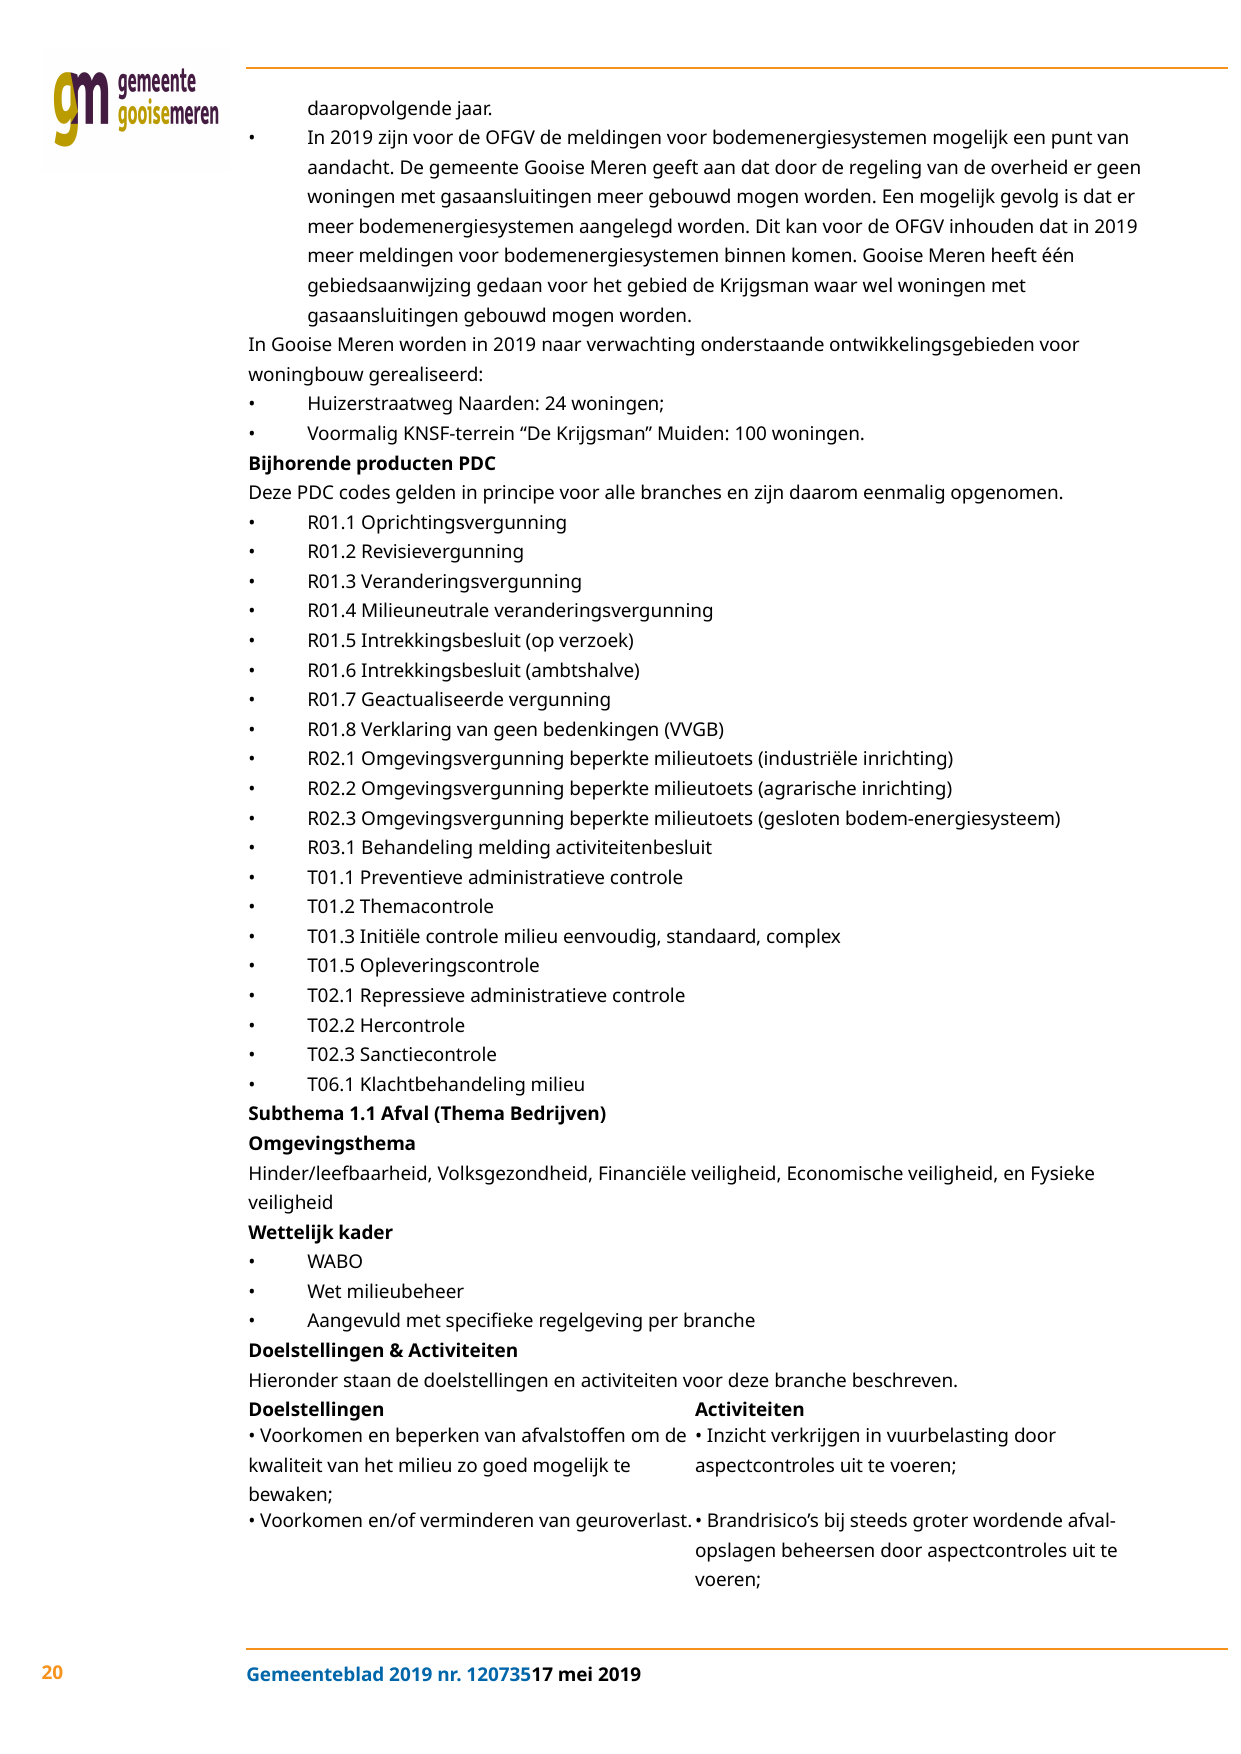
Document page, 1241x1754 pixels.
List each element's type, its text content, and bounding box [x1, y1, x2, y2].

list WABO [248, 1248, 1152, 1274]
text Omgevingsthema [248, 1130, 1152, 1156]
list T02.3 Sanctiecontrole [248, 1041, 1152, 1067]
list T01.1 Preventieve administratieve controle [248, 864, 1152, 890]
list R01.6 Intrekkingsbesluit (ambtshalve) [248, 657, 1152, 683]
list T06.1 Klachtbehandeling milieu [248, 1071, 1152, 1097]
list T01.3 Initiële controle milieu eenvoudig, standaard, complex [248, 923, 1152, 949]
list Aangevuld met specifieke regelgeving per branche [248, 1308, 1152, 1333]
list T02.1 Repressieve administratieve controle [248, 982, 1152, 1008]
list R01.8 Verklaring van geen bedenkingen (VVGB) [248, 716, 1152, 742]
text Doelstellingen & Activiteiten [248, 1337, 1152, 1363]
list T01.2 Themacontrole [248, 893, 1152, 919]
list Wet milieubeheer [248, 1278, 1152, 1304]
table_header Activiteiten [695, 1397, 1152, 1422]
list daaropvolgende jaar. [248, 95, 1152, 121]
table_cell • Inzicht verkrijgen in vuurbelasting door aspectcontroles uit te voeren; [695, 1422, 1152, 1507]
table_cell • Brandrisico’s bij steeds groter wordende afval-opslagen beheersen door aspectcontroles uit te voeren; [695, 1507, 1152, 1592]
table_header Doelstellingen [248, 1397, 695, 1422]
list Huizerstraatweg Naarden: 24 woningen; [248, 391, 1152, 416]
picture [41, 47, 231, 172]
list R01.3 Veranderingsvergunning [248, 568, 1152, 594]
list R01.1 Oprichtingsvergunning [248, 509, 1152, 535]
list R02.3 Omgevingsvergunning beperkte milieutoets (gesloten bodem-energiesysteem) [248, 805, 1152, 831]
list In 2019 zijn voor de OFGV de meldingen voor bodemenergiesystemen mogelijk een punt van aandacht. De gemeente Gooise Meren geeft aan dat door de regeling van de overheid er geen woningen met gasaansluitingen meer gebouwd mogen worden. Een mogelijk gevolg is dat er meer bodemenergiesystemen aangelegd worden. Dit kan voor de OFGV inhouden dat in 2019 meer meldingen voor bodemenergiesystemen binnen komen. Gooise Meren heeft één gebiedsaanwijzing gedaan voor het gebied de Krijgsman waar wel woningen met gasaansluitingen gebouwd mogen worden. [248, 124, 1152, 328]
text Bijhorende producten PDC [248, 450, 1152, 476]
list R01.5 Intrekkingsbesluit (op verzoek) [248, 627, 1152, 653]
list R02.1 Omgevingsvergunning beperkte milieutoets (industriële inrichting) [248, 746, 1152, 771]
table_cell • Voorkomen en/of verminderen van geuroverlast. [248, 1507, 695, 1592]
text Deze PDC codes gelden in principe voor alle branches en zijn daarom eenmalig opgenomen. [248, 479, 1152, 505]
list T02.2 Hercontrole [248, 1012, 1152, 1038]
text Wettelijk kader [248, 1219, 1152, 1245]
text Hinder/leefbaarheid, Volksgezondheid, Financiële veiligheid, Economische veiligheid, en Fysieke veiligheid [248, 1160, 1152, 1215]
list R01.7 Geactualiseerde vergunning [248, 686, 1152, 712]
list R03.1 Behandeling melding activiteitenbesluit [248, 834, 1152, 860]
table_cell • Voorkomen en beperken van afvalstoffen om de kwaliteit van het milieu zo goed mogelijk te bewaken; [248, 1422, 695, 1507]
text Hieronder staan de doelstellingen en activiteiten voor deze branche beschreven. [248, 1367, 1152, 1393]
list R02.2 Omgevingsvergunning beperkte milieutoets (agrarische inrichting) [248, 775, 1152, 801]
text Subthema 1.1 Afval (Thema Bedrijven) [248, 1101, 1152, 1126]
list Voormalig KNSF-terrein “De Krijgsman” Muiden: 100 woningen. [248, 420, 1152, 446]
list R01.2 Revisievergunning [248, 538, 1152, 564]
text In Gooise Meren worden in 2019 naar verwachting onderstaande ontwikkelingsgebieden voor woningbouw gerealiseerd: [248, 331, 1152, 387]
list R01.4 Milieuneutrale veranderingsvergunning [248, 598, 1152, 623]
list T01.5 Opleveringscontrole [248, 953, 1152, 978]
